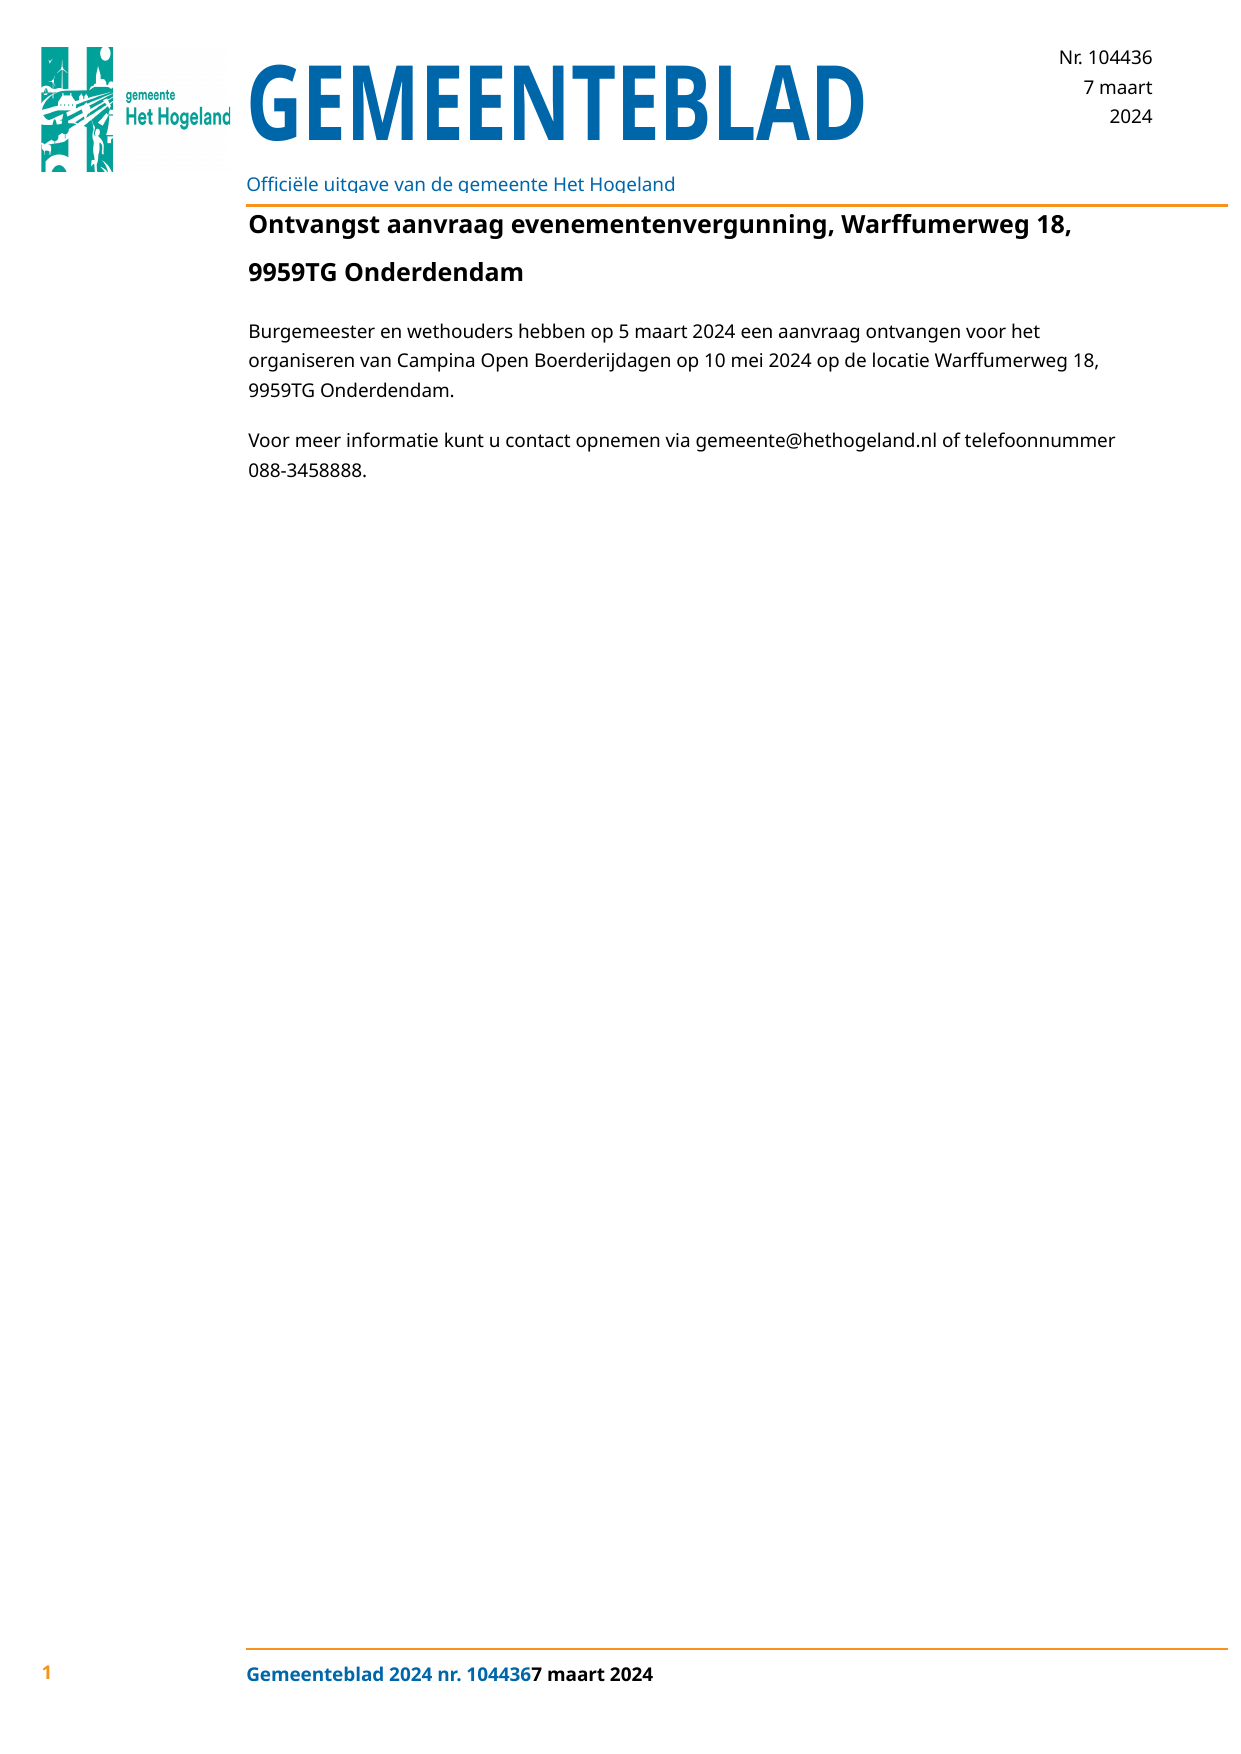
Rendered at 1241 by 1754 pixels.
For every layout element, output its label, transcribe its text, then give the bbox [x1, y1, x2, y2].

text Ontvangst aanvraag evenementenvergunning, Warffumerweg 18, 9959TG Onderdendam [248, 207, 1152, 288]
picture [41, 47, 231, 172]
text Voor meer informatie kunt u contact opnemen via gemeente@hethogeland.nl of telefoonnummer 088-3458888. [248, 427, 1152, 483]
text Burgemeester en wethouders hebben op 5 maart 2024 een aanvraag ontvangen voor het organiseren van Campina Open Boerderijdagen op 10 mei 2024 op de locatie Warffumerweg 18, 9959TG Onderdendam. [248, 318, 1152, 403]
